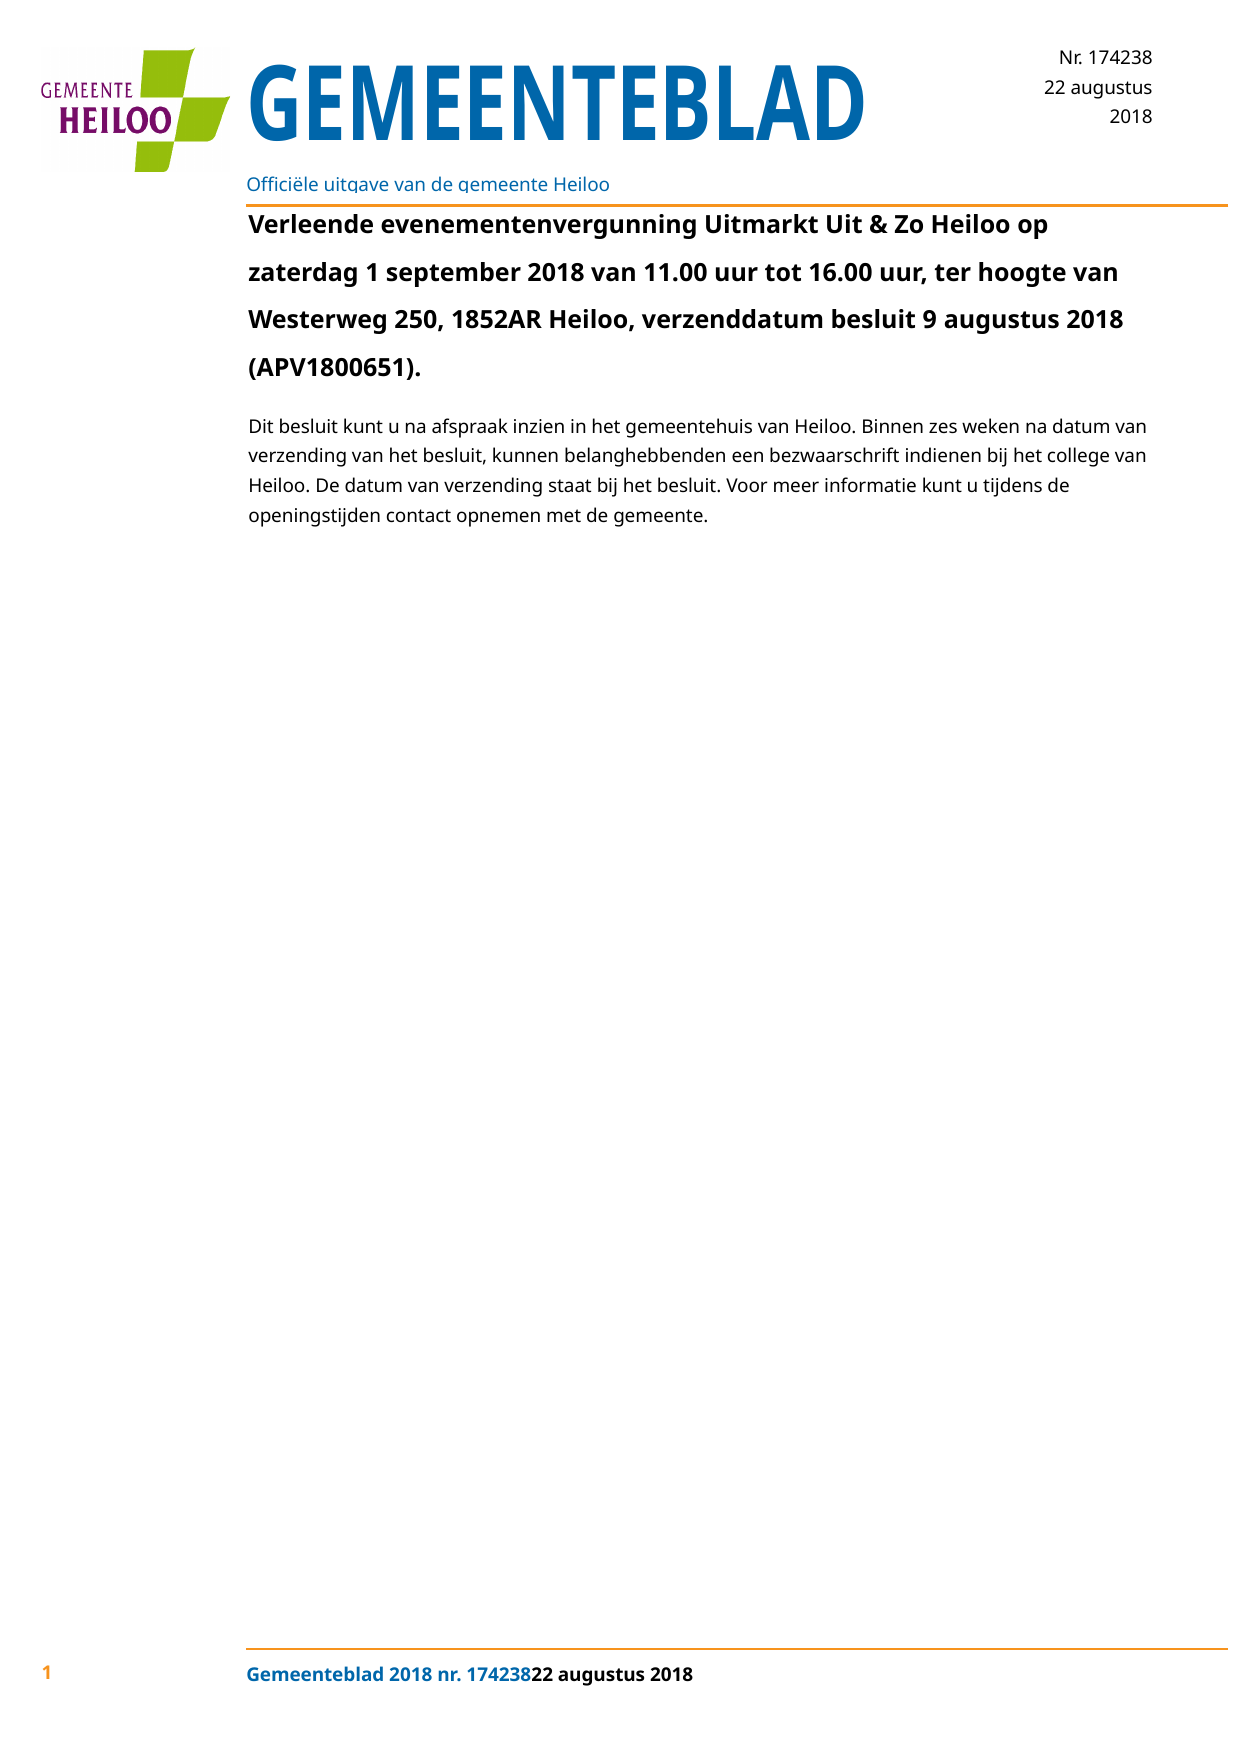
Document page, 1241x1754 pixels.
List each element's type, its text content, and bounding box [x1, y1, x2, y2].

picture [41, 47, 231, 172]
text Verleende evenementenvergunning Uitmarkt Uit & Zo Heiloo op zaterdag 1 september 2018 van 11.00 uur tot 16.00 uur, ter hoogte van Westerweg 250, 1852AR Heiloo, verzenddatum besluit 9 augustus 2018 (APV1800651). [248, 207, 1152, 384]
text Dit besluit kunt u na afspraak inzien in het gemeentehuis van Heiloo. Binnen zes weken na datum van verzending van het besluit, kunnen belanghebbenden een bezwaarschrift indienen bij het college van Heiloo. De datum van verzending staat bij het besluit. Voor meer informatie kunt u tijdens de openingstijden contact opnemen met de gemeente. [248, 413, 1152, 528]
